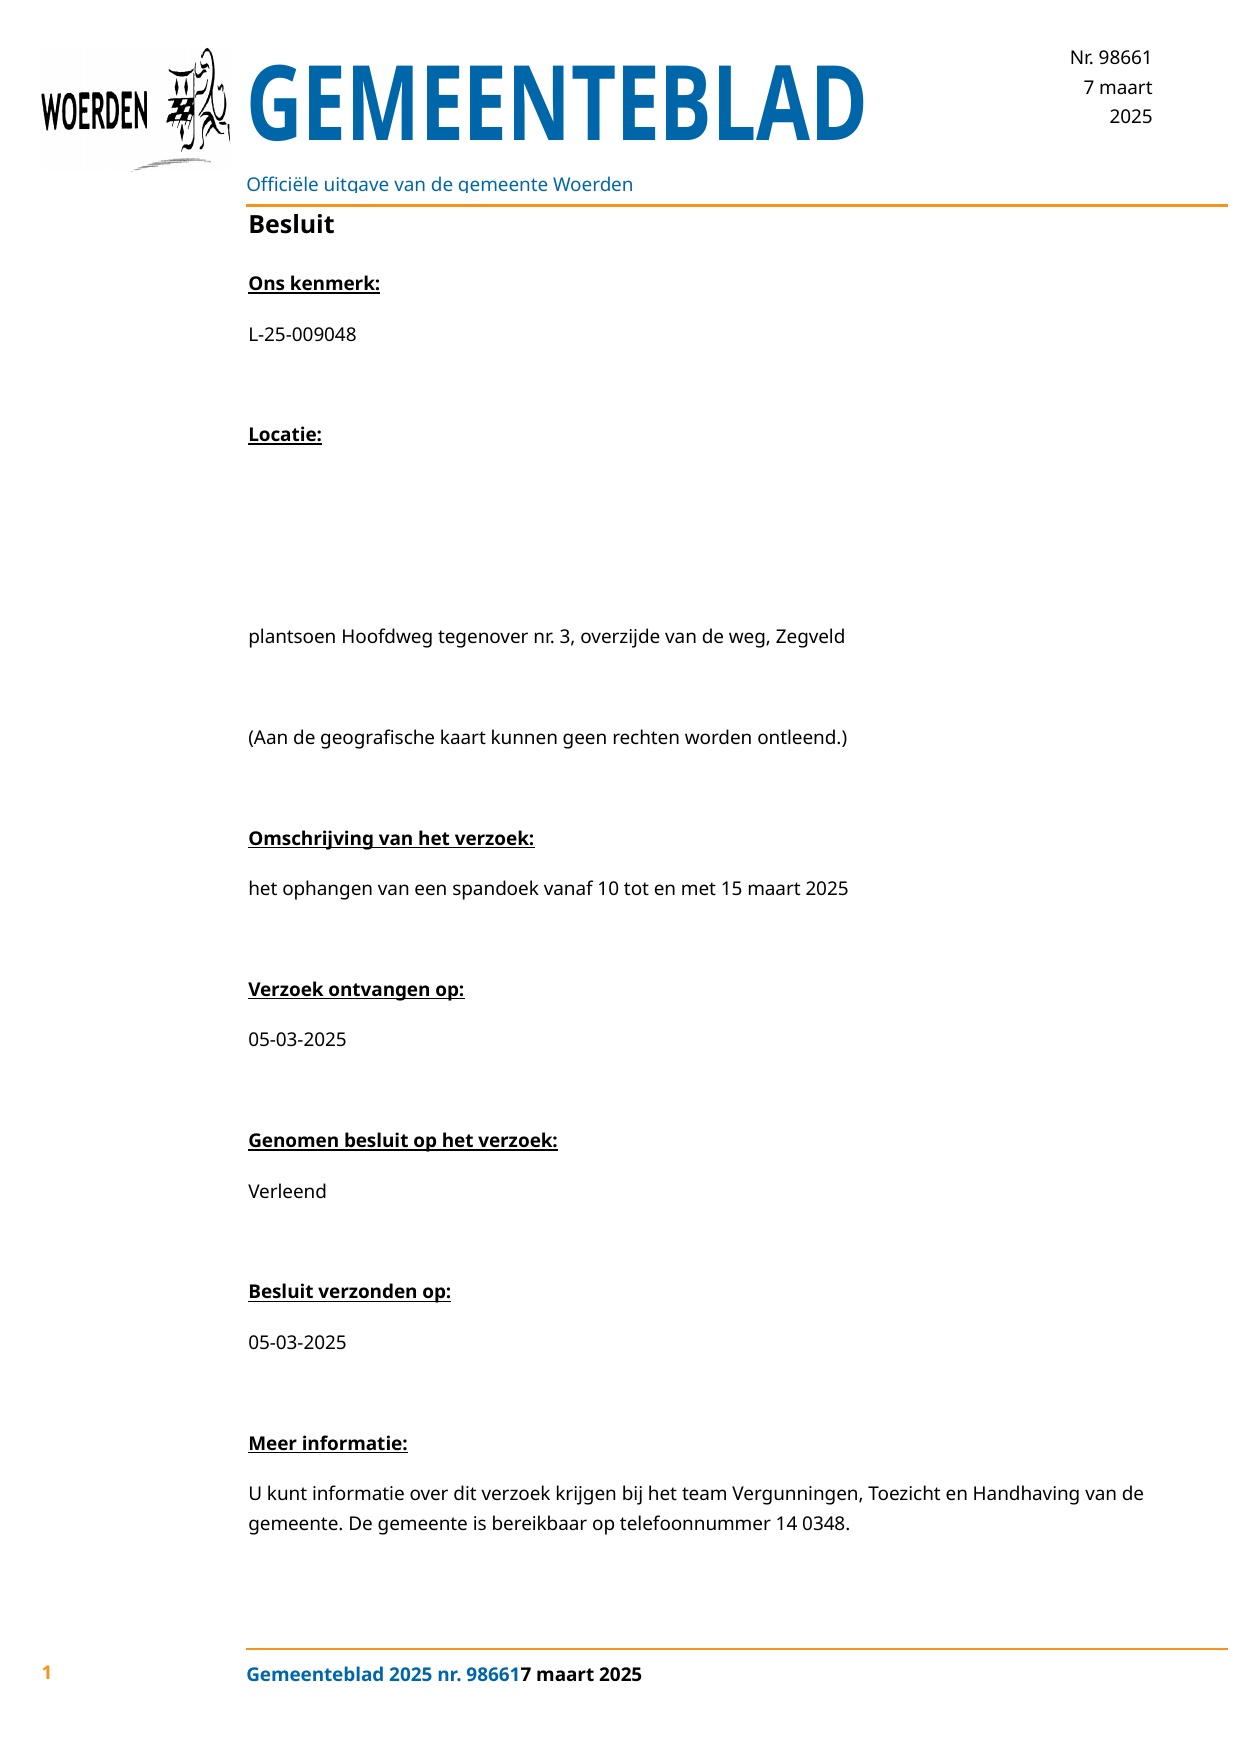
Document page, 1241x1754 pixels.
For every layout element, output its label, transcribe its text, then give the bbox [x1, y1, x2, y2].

text Meer informatie: [248, 1430, 1152, 1456]
text Verzoek ontvangen op: [248, 976, 1152, 1002]
text Besluit [248, 207, 1152, 241]
picture [41, 47, 231, 172]
text Genomen besluit op het verzoek: [248, 1127, 1152, 1153]
text 05-03-2025 [248, 1027, 1152, 1052]
text Verleend [248, 1178, 1152, 1203]
text U kunt informatie over dit verzoek krijgen bij het team Vergunningen, Toezicht en Handhaving van de gemeente. De gemeente is bereikbaar op telefoonnummer 14 0348. [248, 1480, 1152, 1536]
text 05-03-2025 [248, 1329, 1152, 1355]
text Omschrijving van het verzoek: [248, 825, 1152, 851]
text (Aan de geografische kaart kunnen geen rechten worden ontleend.) [248, 724, 1152, 750]
text het ophangen van een spandoek vanaf 10 tot en met 15 maart 2025 [248, 875, 1152, 901]
text Ons kenmerk: [248, 270, 1152, 296]
text Besluit verzonden op: [248, 1279, 1152, 1304]
text Locatie: [248, 422, 1152, 447]
text plantsoen Hoofdweg tegenover nr. 3, overzijde van de weg, Zegveld [248, 623, 1152, 649]
text L-25-009048 [248, 321, 1152, 346]
